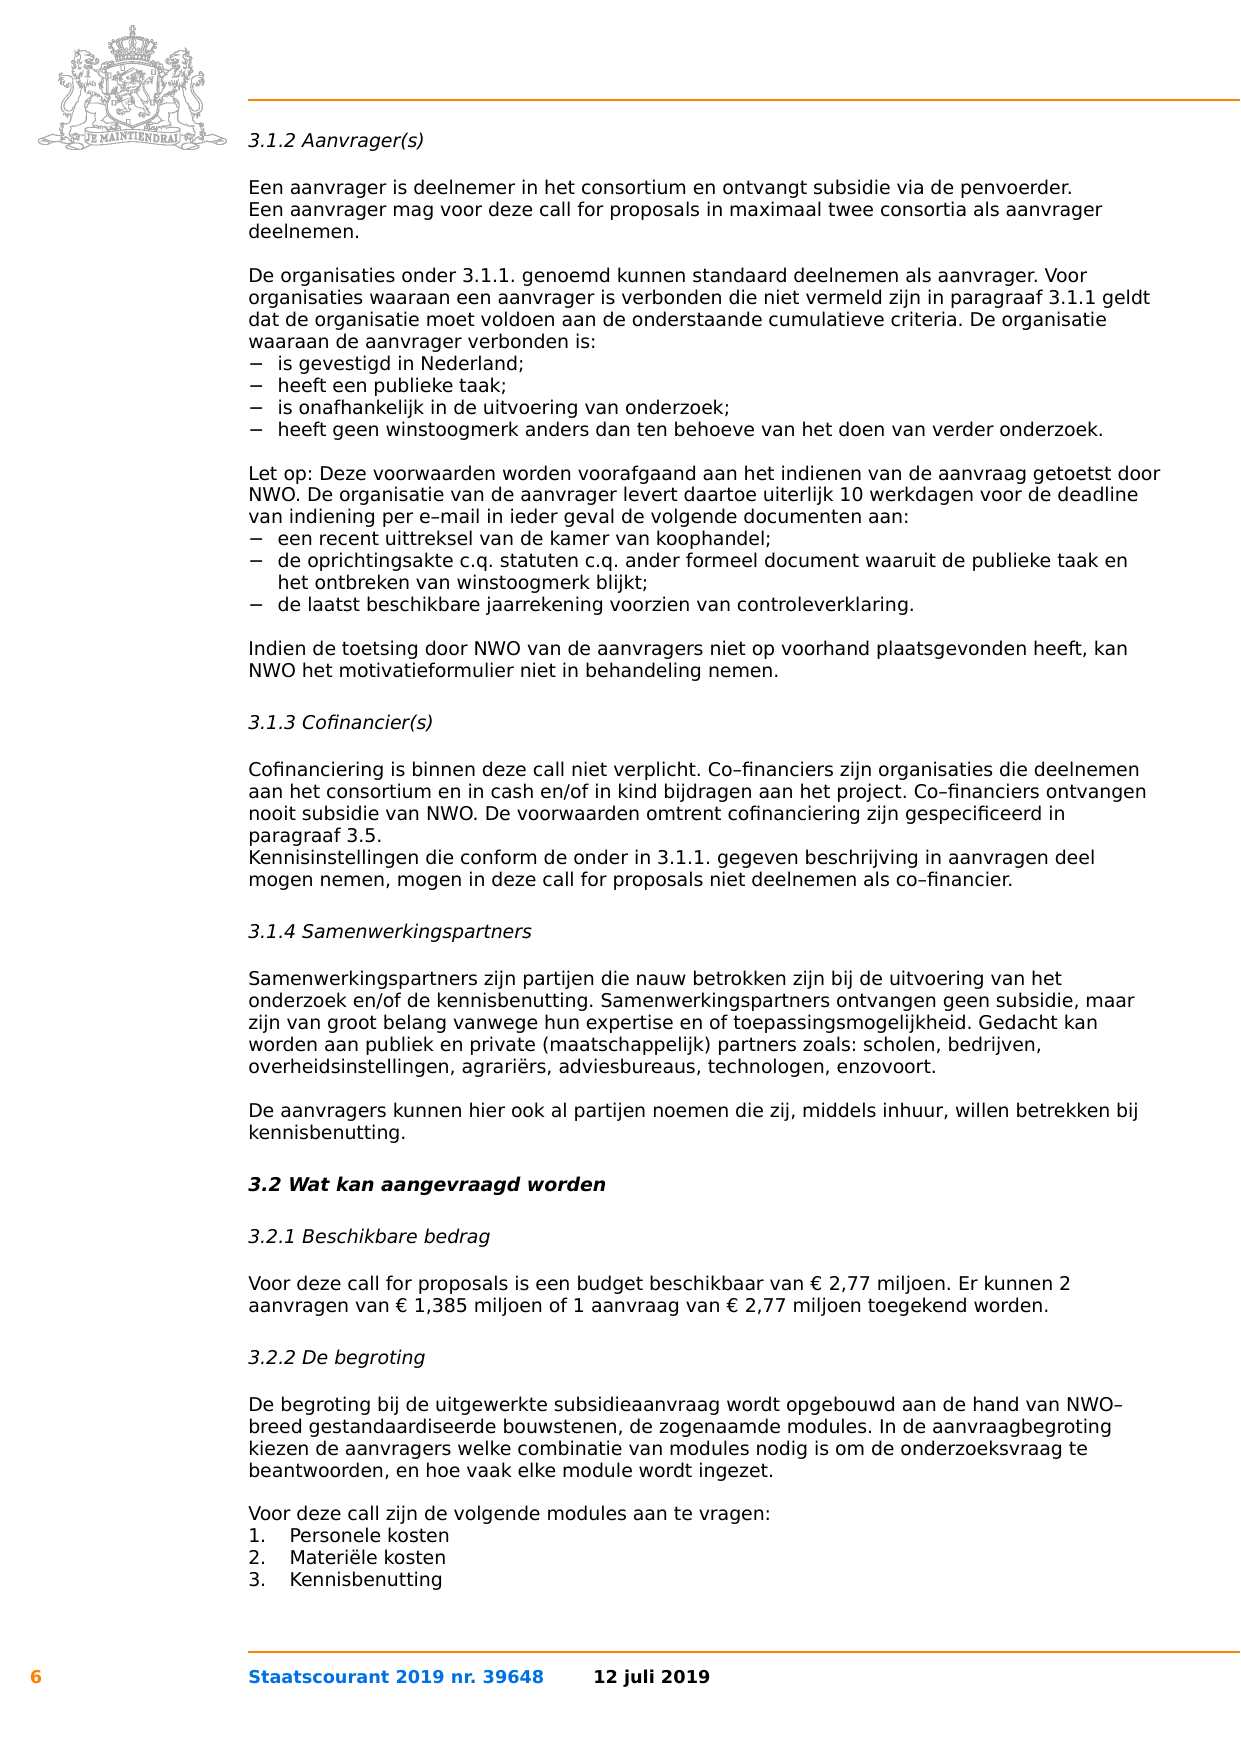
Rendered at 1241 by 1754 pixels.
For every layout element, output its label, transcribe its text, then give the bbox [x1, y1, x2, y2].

text Samenwerkingspartners zijn partijen die nauw betrokken zijn bij de uitvoering van het onderzoek en/of de kennisbenutting. Samenwerkingspartners ontvangen geen subsidie, maar zijn van groot belang vanwege hun expertise en of toepassingsmogelijkheid. Gedacht kan worden aan publiek en private (maatschappelijk) partners zoals: scholen, bedrijven, overheidsinstellingen, agrariërs, adviesbureaus, technologen, enzovoort. [248, 968, 1163, 1078]
subtitle 3.1.2 Aanvrager(s) [248, 130, 1163, 152]
text Een aanvrager is deelnemer in het consortium en ontvangt subsidie via de penvoerder. [248, 177, 1163, 199]
text − de oprichtingsakte c.q. statuten c.q. ander formeel document waaruit de publieke taak en het ontbreken van winstoogmerk blijkt; [248, 550, 1163, 594]
text − een recent uittreksel van de kamer van koophandel; [248, 528, 1163, 550]
text Een aanvrager mag voor deze call for proposals in maximaal twee consortia als aanvrager deelnemen. [248, 199, 1163, 243]
text Voor deze call zijn de volgende modules aan te vragen: [248, 1503, 1163, 1525]
text De aanvragers kunnen hier ook al partijen noemen die zij, middels inhuur, willen betrekken bij kennisbenutting. [248, 1100, 1163, 1144]
subtitle 3.1.4 Samenwerkingspartners [248, 921, 1163, 943]
text Kennisinstellingen die conform de onder in 3.1.1. gegeven beschrijving in aanvragen deel mogen nemen, mogen in deze call for proposals niet deelnemen als co–financier. [248, 847, 1163, 891]
text 1. Personele kosten [248, 1525, 1163, 1547]
text − is onafhankelijk in de uitvoering van onderzoek; [248, 397, 1163, 418]
subtitle 3.1.3 Cofinancier(s) [248, 712, 1163, 734]
picture [38, 25, 227, 150]
text Cofinanciering is binnen deze call niet verplicht. Co–financiers zijn organisaties die deelnemen aan het consortium en in cash en/of in kind bijdragen aan het project. Co–financiers ontvangen nooit subsidie van NWO. De voorwaarden omtrent cofinanciering zijn gespecificeerd in paragraaf 3.5. [248, 759, 1163, 847]
text Indien de toetsing door NWO van de aanvragers niet op voorhand plaatsgevonden heeft, kan NWO het motivatieformulier niet in behandeling nemen. [248, 638, 1163, 682]
text 2. Materiële kosten [248, 1547, 1163, 1569]
text − heeft een publieke taak; [248, 374, 1163, 397]
subtitle 3.2.2 De begroting [248, 1347, 1163, 1368]
subtitle 3.2.1 Beschikbare bedrag [248, 1226, 1163, 1248]
text Let op: Deze voorwaarden worden voorafgaand aan het indienen van de aanvraag getoetst door NWO. De organisatie van de aanvrager levert daartoe uiterlijk 10 werkdagen voor de deadline van indiening per e–mail in ieder geval de volgende documenten aan: [248, 462, 1163, 528]
text De organisaties onder 3.1.1. genoemd kunnen standaard deelnemen als aanvrager. Voor organisaties waaraan een aanvrager is verbonden die niet vermeld zijn in paragraaf 3.1.1 geldt dat de organisatie moet voldoen aan de onderstaande cumulatieve criteria. De organisatie waaraan de aanvrager verbonden is: [248, 265, 1163, 353]
text 3. Kennisbenutting [248, 1569, 1163, 1591]
text − is gevestigd in Nederland; [248, 353, 1163, 374]
text − heeft geen winstoogmerk anders dan ten behoeve van het doen van verder onderzoek. [248, 418, 1163, 441]
text De begroting bij de uitgewerkte subsidieaanvraag wordt opgebouwd aan de hand van NWO–breed gestandaardiseerde bouwstenen, de zogenaamde modules. In de aanvraagbegroting kiezen de aanvragers welke combinatie van modules nodig is om de onderzoeksvraag te beantwoorden, en hoe vaak elke module wordt ingezet. [248, 1393, 1163, 1481]
subtitle 3.2 Wat kan aangevraagd worden [248, 1174, 1163, 1196]
text Voor deze call for proposals is een budget beschikbaar van € 2,77 miljoen. Er kunnen 2 aanvragen van € 1,385 miljoen of 1 aanvraag van € 2,77 miljoen toegekend worden. [248, 1273, 1163, 1317]
text − de laatst beschikbare jaarrekening voorzien van controleverklaring. [248, 594, 1163, 616]
